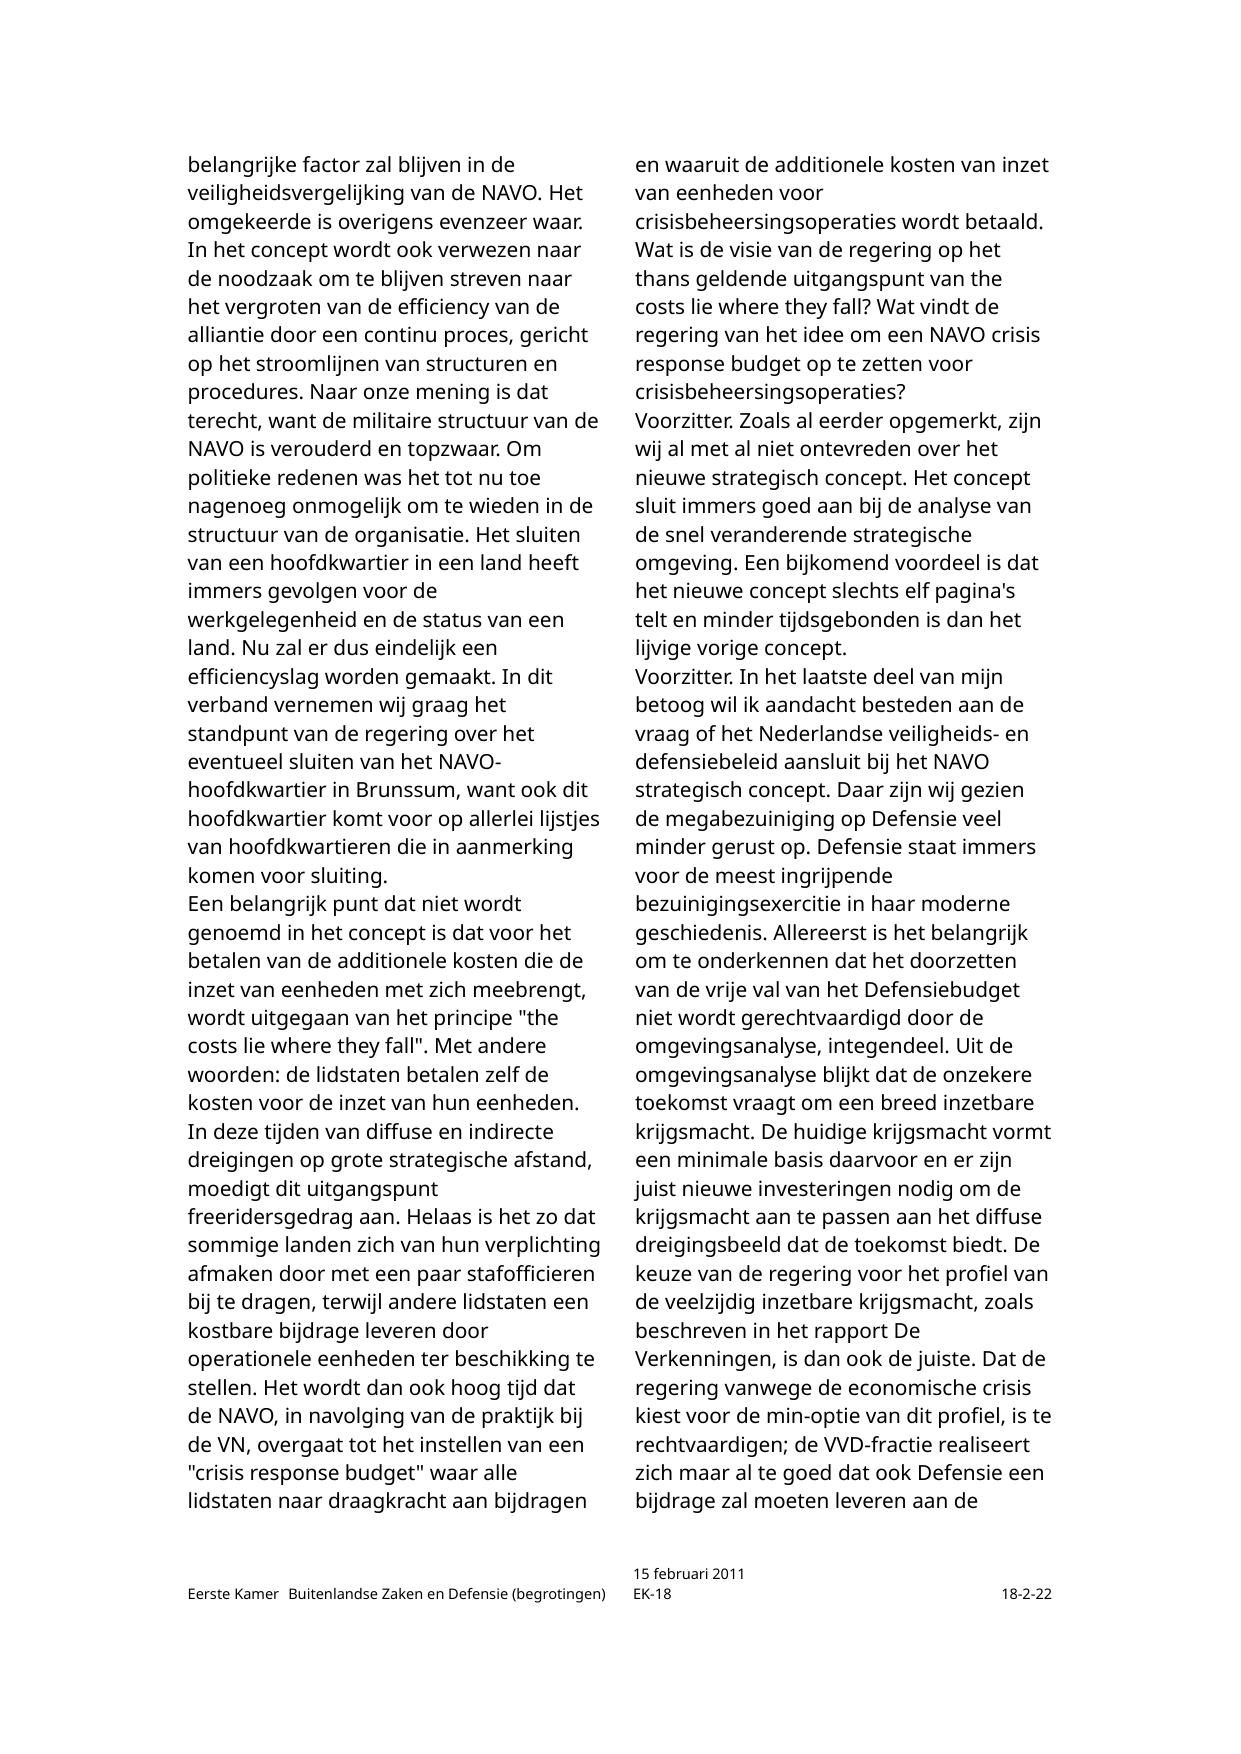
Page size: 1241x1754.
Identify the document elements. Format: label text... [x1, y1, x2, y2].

text In het concept wordt ook verwezen naar de noodzaak om te blijven streven naar het vergroten van de efficiency van de alliantie door een continu proces, gericht op het stroomlijnen van structuren en procedures. Naar onze mening is dat terecht, want de militaire structuur van de NAVO is verouderd en topzwaar. Om politieke redenen was het tot nu toe nagenoeg onmogelijk om te wieden in de structuur van de organisatie. Het sluiten van een hoofdkwartier in een land heeft immers gevolgen voor de werkgelegenheid en de status van een land. Nu zal er dus eindelijk een efficiencyslag worden gemaakt. In dit verband vernemen wij graag het standpunt van de regering over het eventueel sluiten van het NAVO-hoofdkwartier in Brunssum, want ook dit hoofdkwartier komt voor op allerlei lijstjes van hoofdkwartieren die in aanmerking komen voor sluiting. [187, 235, 605, 889]
text Voorzitter. In het laatste deel van mijn betoog wil ik aandacht besteden aan de vraag of het Nederlandse veiligheids- en defensiebeleid aansluit bij het NAVO strategisch concept. Daar zijn wij gezien de megabezuiniging op Defensie veel minder gerust op. Defensie staat immers voor de meest ingrijpende bezuinigingsexercitie in haar moderne geschiedenis. Allereerst is het belangrijk om te onderkennen dat het doorzetten van de vrije val van het Defensiebudget niet wordt gerechtvaardigd door de omgevingsanalyse, integendeel. Uit de omgevingsanalyse blijkt dat de onzekere toekomst vraagt om een breed inzetbare krijgsmacht. De huidige krijgsmacht vormt een minimale basis daarvoor en er zijn juist nieuwe investeringen nodig om de krijgsmacht aan te passen aan het diffuse dreigingsbeeld dat de toekomst biedt. De keuze van de regering voor het profiel van de veelzijdig inzetbare krijgsmacht, zoals beschreven in het rapport De Verkenningen, is dan ook de juiste. Dat de regering vanwege de economische crisis kiest voor de min-optie van dit profiel, is te rechtvaardigen; de VVD-fractie realiseert zich maar al te goed dat ook Defensie een bijdrage zal moeten leveren aan de [635, 662, 1053, 1515]
text en waaruit de additionele kosten van inzet van eenheden voor crisisbeheersingsoperaties wordt betaald. Wat is de visie van de regering op het thans geldende uitgangspunt van the costs lie where they fall? Wat vindt de regering van het idee om een NAVO crisis response budget op te zetten voor crisisbeheersingsoperaties? [635, 150, 1053, 406]
text Voorzitter. Zoals al eerder opgemerkt, zijn wij al met al niet ontevreden over het nieuwe strategisch concept. Het concept sluit immers goed aan bij de analyse van de snel veranderende strategische omgeving. Een bijkomend voordeel is dat het nieuwe concept slechts elf pagina's telt en minder tijdsgebonden is dan het lijvige vorige concept. [635, 406, 1053, 662]
text belangrijke factor zal blijven in de veiligheidsvergelijking van de NAVO. Het omgekeerde is overigens evenzeer waar. [187, 150, 605, 235]
text Een belangrijk punt dat niet wordt genoemd in het concept is dat voor het betalen van de additionele kosten die de inzet van eenheden met zich meebrengt, wordt uitgegaan van het principe "the costs lie where they fall". Met andere woorden: de lidstaten betalen zelf de kosten voor de inzet van hun eenheden. In deze tijden van diffuse en indirecte dreigingen op grote strategische afstand, moedigt dit uitgangspunt freeridersgedrag aan. Helaas is het zo dat sommige landen zich van hun verplichting afmaken door met een paar stafofficieren bij te dragen, terwijl andere lidstaten een kostbare bijdrage leveren door operationele eenheden ter beschikking te stellen. Het wordt dan ook hoog tijd dat de NAVO, in navolging van de praktijk bij de VN, overgaat tot het instellen van een "crisis response budget" waar alle lidstaten naar draagkracht aan bijdragen [187, 889, 605, 1515]
